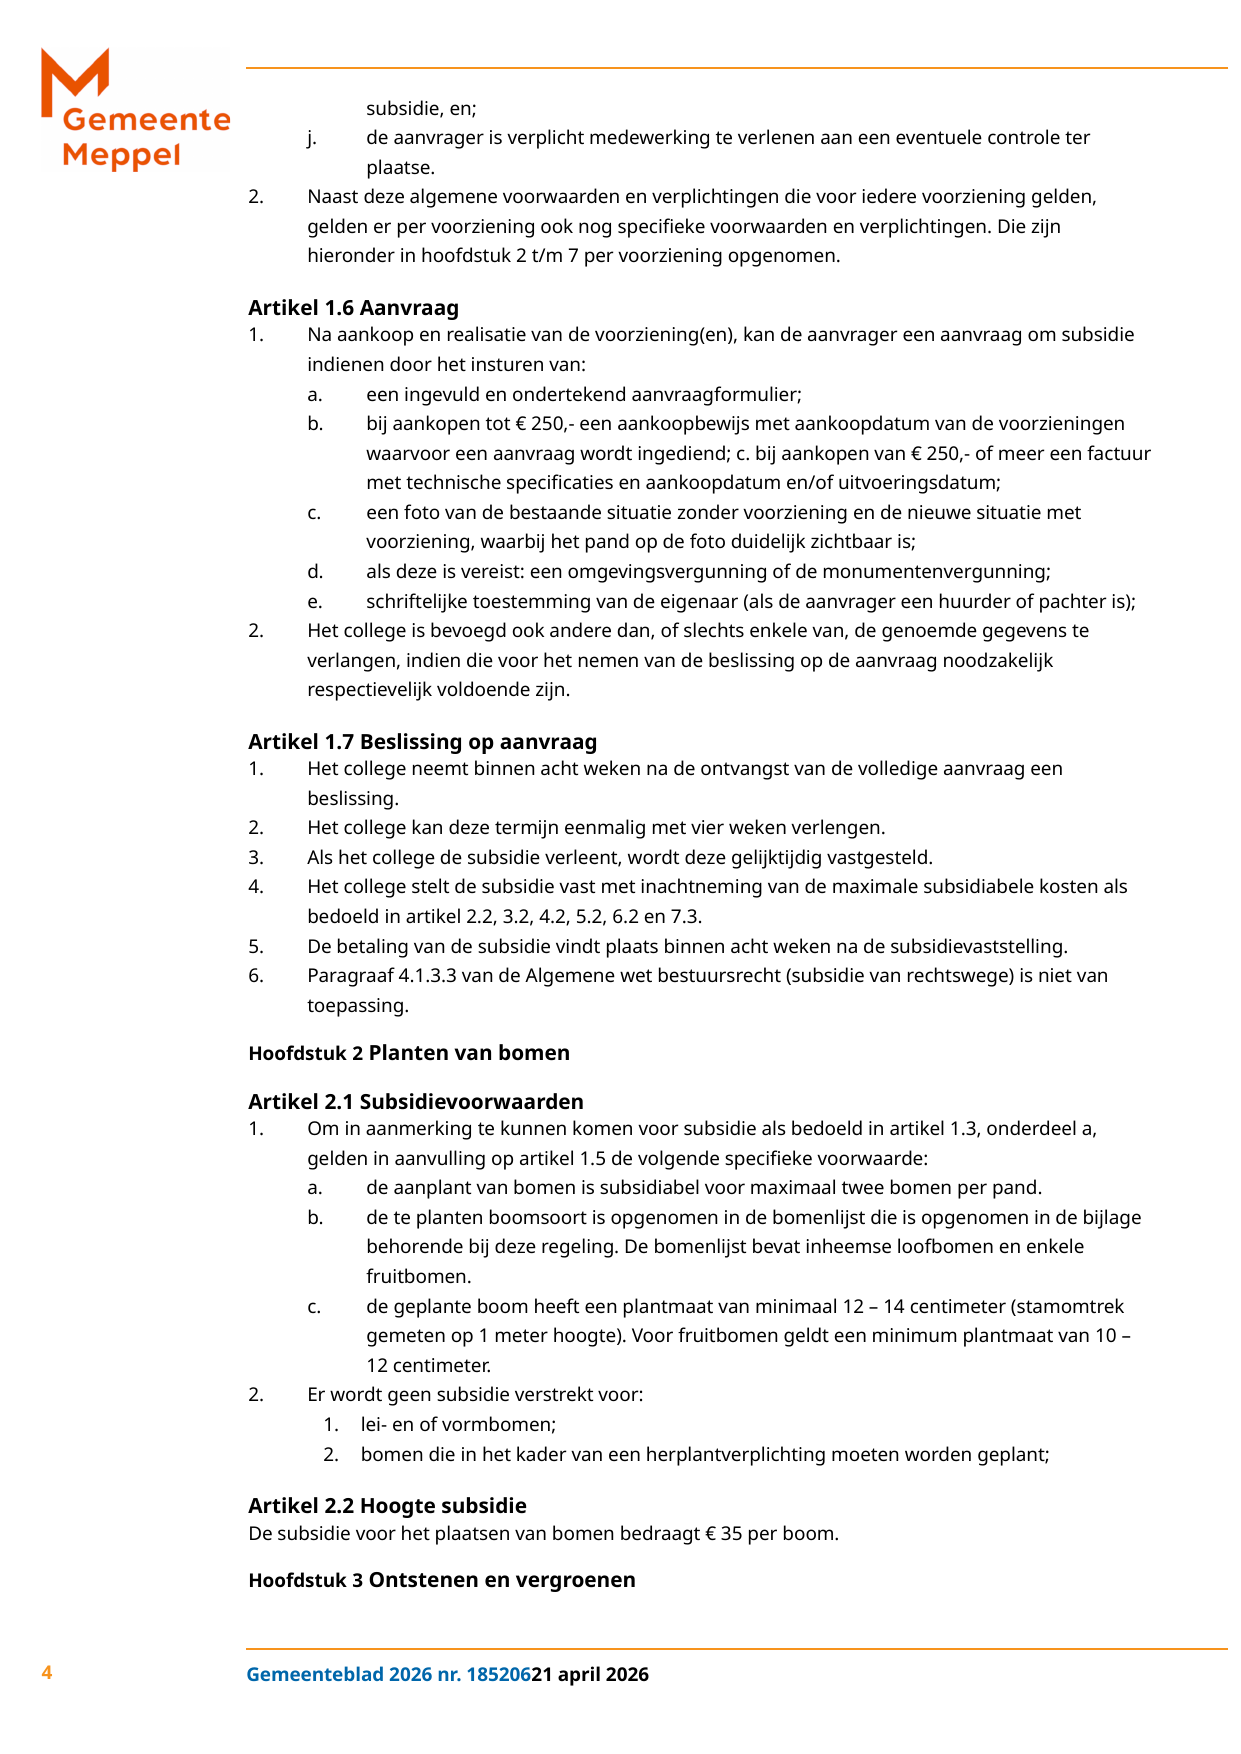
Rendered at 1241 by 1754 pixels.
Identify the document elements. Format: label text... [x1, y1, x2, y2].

list de geplante boom heeft een plantmaat van minimaal 12 – 14 centimeter (stamomtrek gemeten op 1 meter hoogte). Voor fruitbomen geldt een minimum plantmaat van 10 – 12 centimeter. [307, 1293, 1152, 1378]
list bij aankopen tot € 250,- een aankoopbewijs met aankoopdatum van de voorzieningen waarvoor een aanvraag wordt ingediend; c. bij aankopen van € 250,- of meer een factuur met technische specificaties en aankoopdatum en/of uitvoeringsdatum; [307, 410, 1152, 495]
list Er wordt geen subsidie verstrekt voor: [248, 1382, 1152, 1407]
list Paragraaf 4.1.3.3 van de Algemene wet bestuursrecht (subsidie van rechtswege) is niet van toepassing. [248, 962, 1152, 1018]
list een ingevuld en ondertekend aanvraagformulier; [307, 381, 1152, 406]
list subsidie, en; [307, 95, 1152, 121]
list Het college neemt binnen acht weken na de ontvangst van de volledige aanvraag een beslissing. [248, 755, 1152, 811]
text Artikel 2.1 Subsidievoorwaarden [248, 1087, 1152, 1115]
list de aanvrager is verplicht medewerking te verlenen aan een eventuele controle ter plaatse. [307, 124, 1152, 180]
list bomen die in het kader van een herplantverplichting moeten worden geplant; [323, 1441, 1152, 1467]
list lei- en of vormbomen; [323, 1411, 1152, 1437]
text De subsidie voor het plaatsen van bomen bedraagt € 35 per boom. [248, 1520, 1152, 1545]
list Naast deze algemene voorwaarden en verplichtingen die voor iedere voorziening gelden, gelden er per voorziening ook nog specifieke voorwaarden en verplichtingen. Die zijn hieronder in hoofdstuk 2 t/m 7 per voorziening opgenomen. [248, 183, 1152, 268]
text Artikel 2.2 Hoogte subsidie [248, 1491, 1152, 1520]
list schriftelijke toestemming van de eigenaar (als de aanvrager een huurder of pachter is); [307, 588, 1152, 613]
list Het college stelt de subsidie vast met inachtneming van de maximale subsidiabele kosten als bedoeld in artikel 2.2, 3.2, 4.2, 5.2, 6.2 en 7.3. [248, 874, 1152, 929]
list Om in aanmerking te kunnen komen voor subsidie als bedoeld in artikel 1.3, onderdeel a, gelden in aanvulling op artikel 1.5 de volgende specifieke voorwaarde: [248, 1115, 1152, 1171]
list Als het college de subsidie verleent, wordt deze gelijktijdig vastgesteld. [248, 844, 1152, 870]
list de aanplant van bomen is subsidiabel voor maximaal twee bomen per pand. [307, 1174, 1152, 1200]
list Het college kan deze termijn eenmalig met vier weken verlengen. [248, 814, 1152, 840]
list een foto van de bestaande situatie zonder voorziening en de nieuwe situatie met voorziening, waarbij het pand op de foto duidelijk zichtbaar is; [307, 499, 1152, 554]
text Artikel 1.7 Beslissing op aanvraag [248, 727, 1152, 755]
list de te planten boomsoort is opgenomen in de bomenlijst die is opgenomen in de bijlage behorende bij deze regeling. De bomenlijst bevat inheemse loofbomen en enkele fruitbomen. [307, 1204, 1152, 1289]
list Na aankoop en realisatie van de voorziening(en), kan de aanvrager een aanvraag om subsidie indienen door het insturen van: [248, 322, 1152, 377]
text Artikel 1.6 Aanvraag [248, 293, 1152, 322]
text Hoofdstuk 2 Planten van bomen [248, 1038, 1152, 1066]
list De betaling van de subsidie vindt plaats binnen acht weken na de subsidievaststelling. [248, 933, 1152, 959]
list als deze is vereist: een omgevingsvergunning of de monumentenvergunning; [307, 558, 1152, 584]
text Hoofdstuk 3 Ontstenen en vergroenen [248, 1565, 1152, 1594]
picture [41, 47, 231, 172]
list Het college is bevoegd ook andere dan, of slechts enkele van, de genoemde gegevens te verlangen, indien die voor het nemen van de beslissing op de aanvraag noodzakelijk respectievelijk voldoende zijn. [248, 617, 1152, 702]
